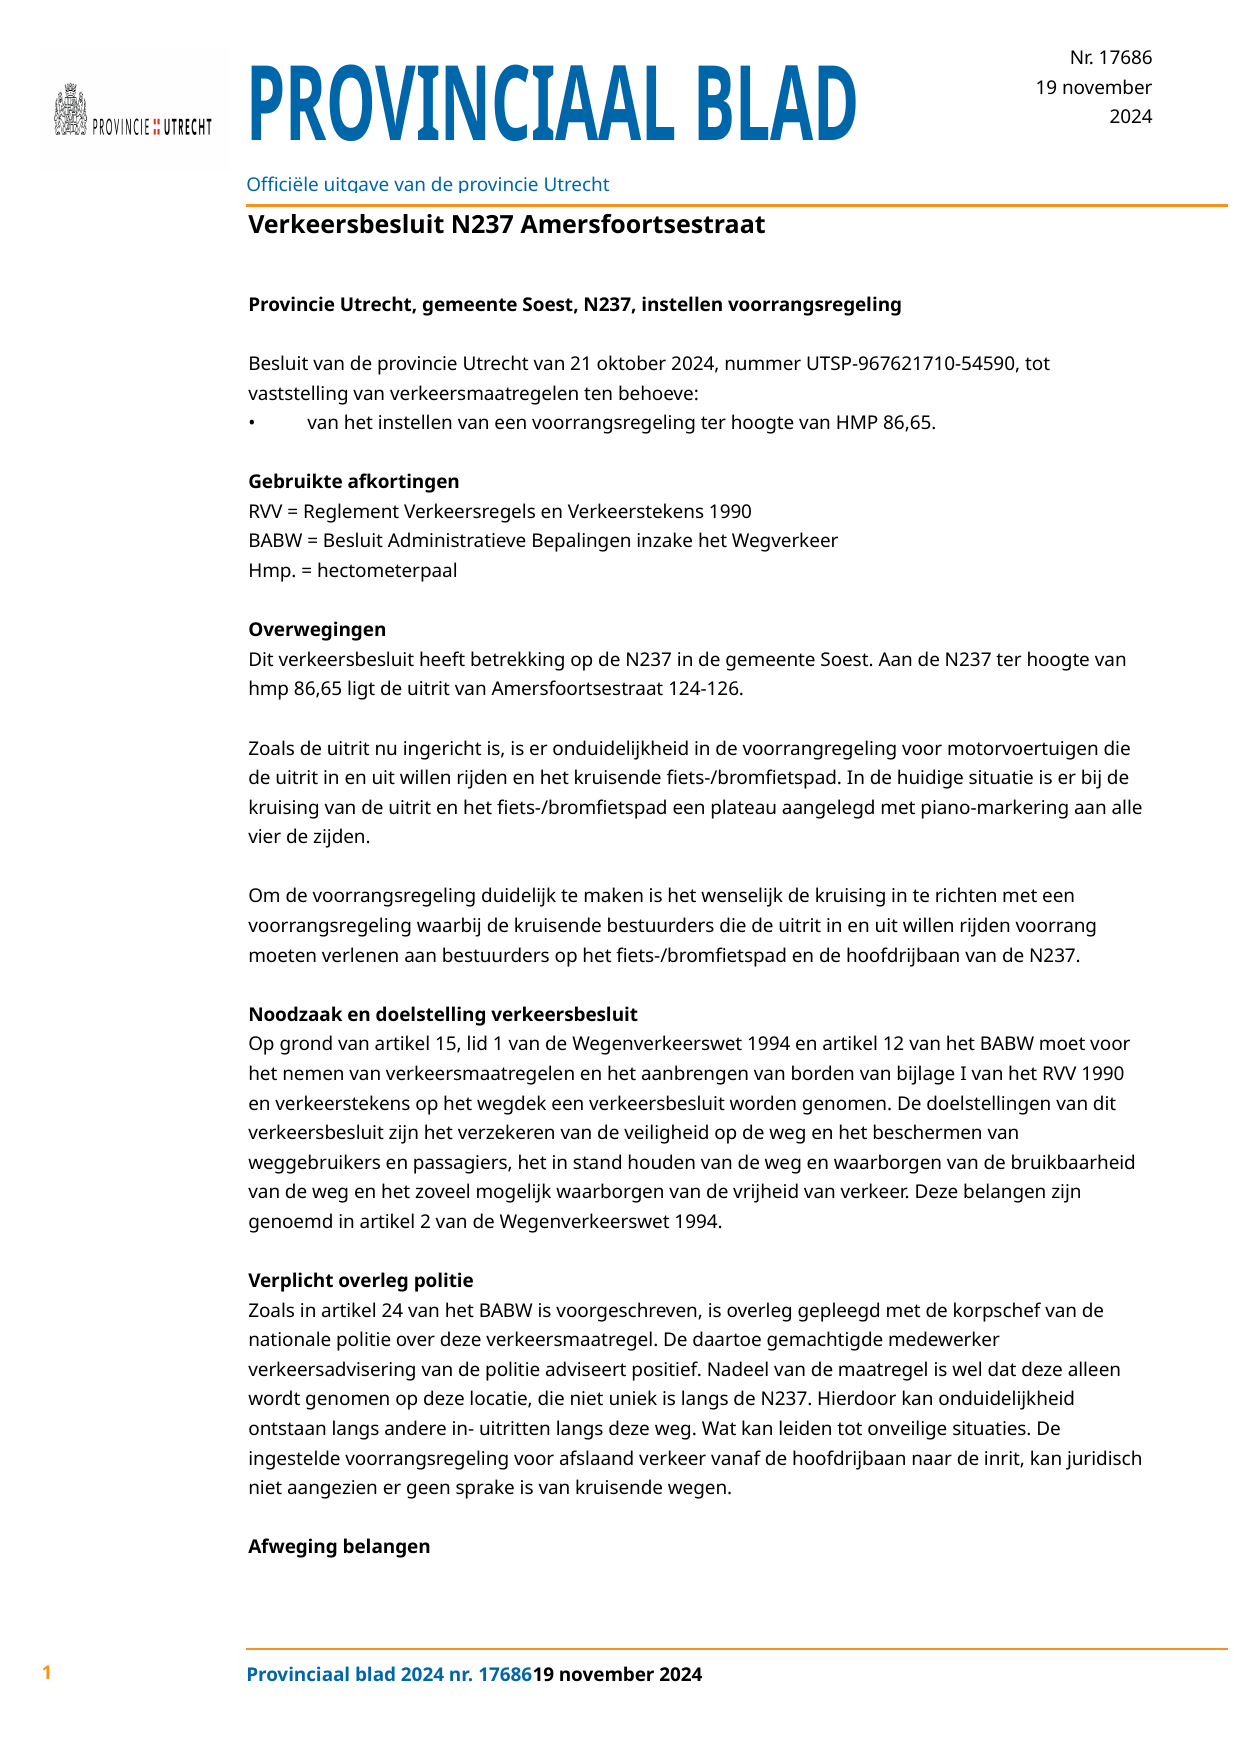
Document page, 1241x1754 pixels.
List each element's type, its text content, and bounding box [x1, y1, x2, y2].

text Provincie Utrecht, gemeente Soest, N237, instellen voorrangsregeling [248, 291, 1152, 317]
text Op grond van artikel 15, lid 1 van de Wegenverkeerswet 1994 en artikel 12 van het BABW moet voor het nemen van verkeersmaatregelen en het aanbrengen van borden van bijlage I van het RVV 1990 en verkeerstekens op het wegdek een verkeersbesluit worden genomen. De doelstellingen van dit verkeersbesluit zijn het verzekeren van de veiligheid op de weg en het beschermen van weggebruikers en passagiers, het in stand houden van de weg en waarborgen van de bruikbaarheid van de weg en het zoveel mogelijk waarborgen van de vrijheid van verkeer. Deze belangen zijn genoemd in artikel 2 van de Wegenverkeerswet 1994. [248, 1031, 1152, 1234]
text Gebruikte afkortingen [248, 468, 1152, 494]
text Zoals in artikel 24 van het BABW is voorgeschreven, is overleg gepleegd met de korpschef van de nationale politie over deze verkeersmaatregel. De daartoe gemachtigde medewerker verkeersadvisering van de politie adviseert positief. Nadeel van de maatregel is wel dat deze alleen wordt genomen op deze locatie, die niet uniek is langs de N237. Hierdoor kan onduidelijkheid ontstaan langs andere in- uitritten langs deze weg. Wat kan leiden tot onveilige situaties. De ingestelde voorrangsregeling voor afslaand verkeer vanaf de hoofdrijbaan naar de inrit, kan juridisch niet aangezien er geen sprake is van kruisende wegen. [248, 1297, 1152, 1500]
text Hmp. = hectometerpaal [248, 557, 1152, 583]
text Om de voorrangsregeling duidelijk te maken is het wenselijk de kruising in te richten met een voorrangsregeling waarbij de kruisende bestuurders die de uitrit in en uit willen rijden voorrang moeten verlenen aan bestuurders op het fiets-/bromfietspad en de hoofdrijbaan van de N237. [248, 883, 1152, 968]
text Verplicht overleg politie [248, 1267, 1152, 1293]
picture [41, 47, 231, 172]
text Noodzaak en doelstelling verkeersbesluit [248, 1001, 1152, 1027]
text Zoals de uitrit nu ingericht is, is er onduidelijkheid in de voorrangregeling voor motorvoertuigen die de uitrit in en uit willen rijden en het kruisende fiets-/bromfietspad. In de huidige situatie is er bij de kruising van de uitrit en het fiets-/bromfietspad een plateau aangelegd met piano-markering aan alle vier de zijden. [248, 735, 1152, 849]
text Overwegingen [248, 616, 1152, 642]
text RVV = Reglement Verkeersregels en Verkeerstekens 1990 [248, 498, 1152, 524]
text BABW = Besluit Administratieve Bepalingen inzake het Wegverkeer [248, 528, 1152, 553]
list van het instellen van een voorrangsregeling ter hoogte van HMP 86,65. [248, 409, 1152, 435]
text Besluit van de provincie Utrecht van 21 oktober 2024, nummer UTSP-967621710-54590, tot vaststelling van verkeersmaatregelen ten behoeve: [248, 350, 1152, 406]
text Dit verkeersbesluit heeft betrekking op de N237 in de gemeente Soest. Aan de N237 ter hoogte van hmp 86,65 ligt de uitrit van Amersfoortsestraat 124-126. [248, 646, 1152, 701]
text Verkeersbesluit N237 Amersfoortsestraat [248, 207, 1152, 241]
text Afweging belangen [248, 1533, 1152, 1559]
